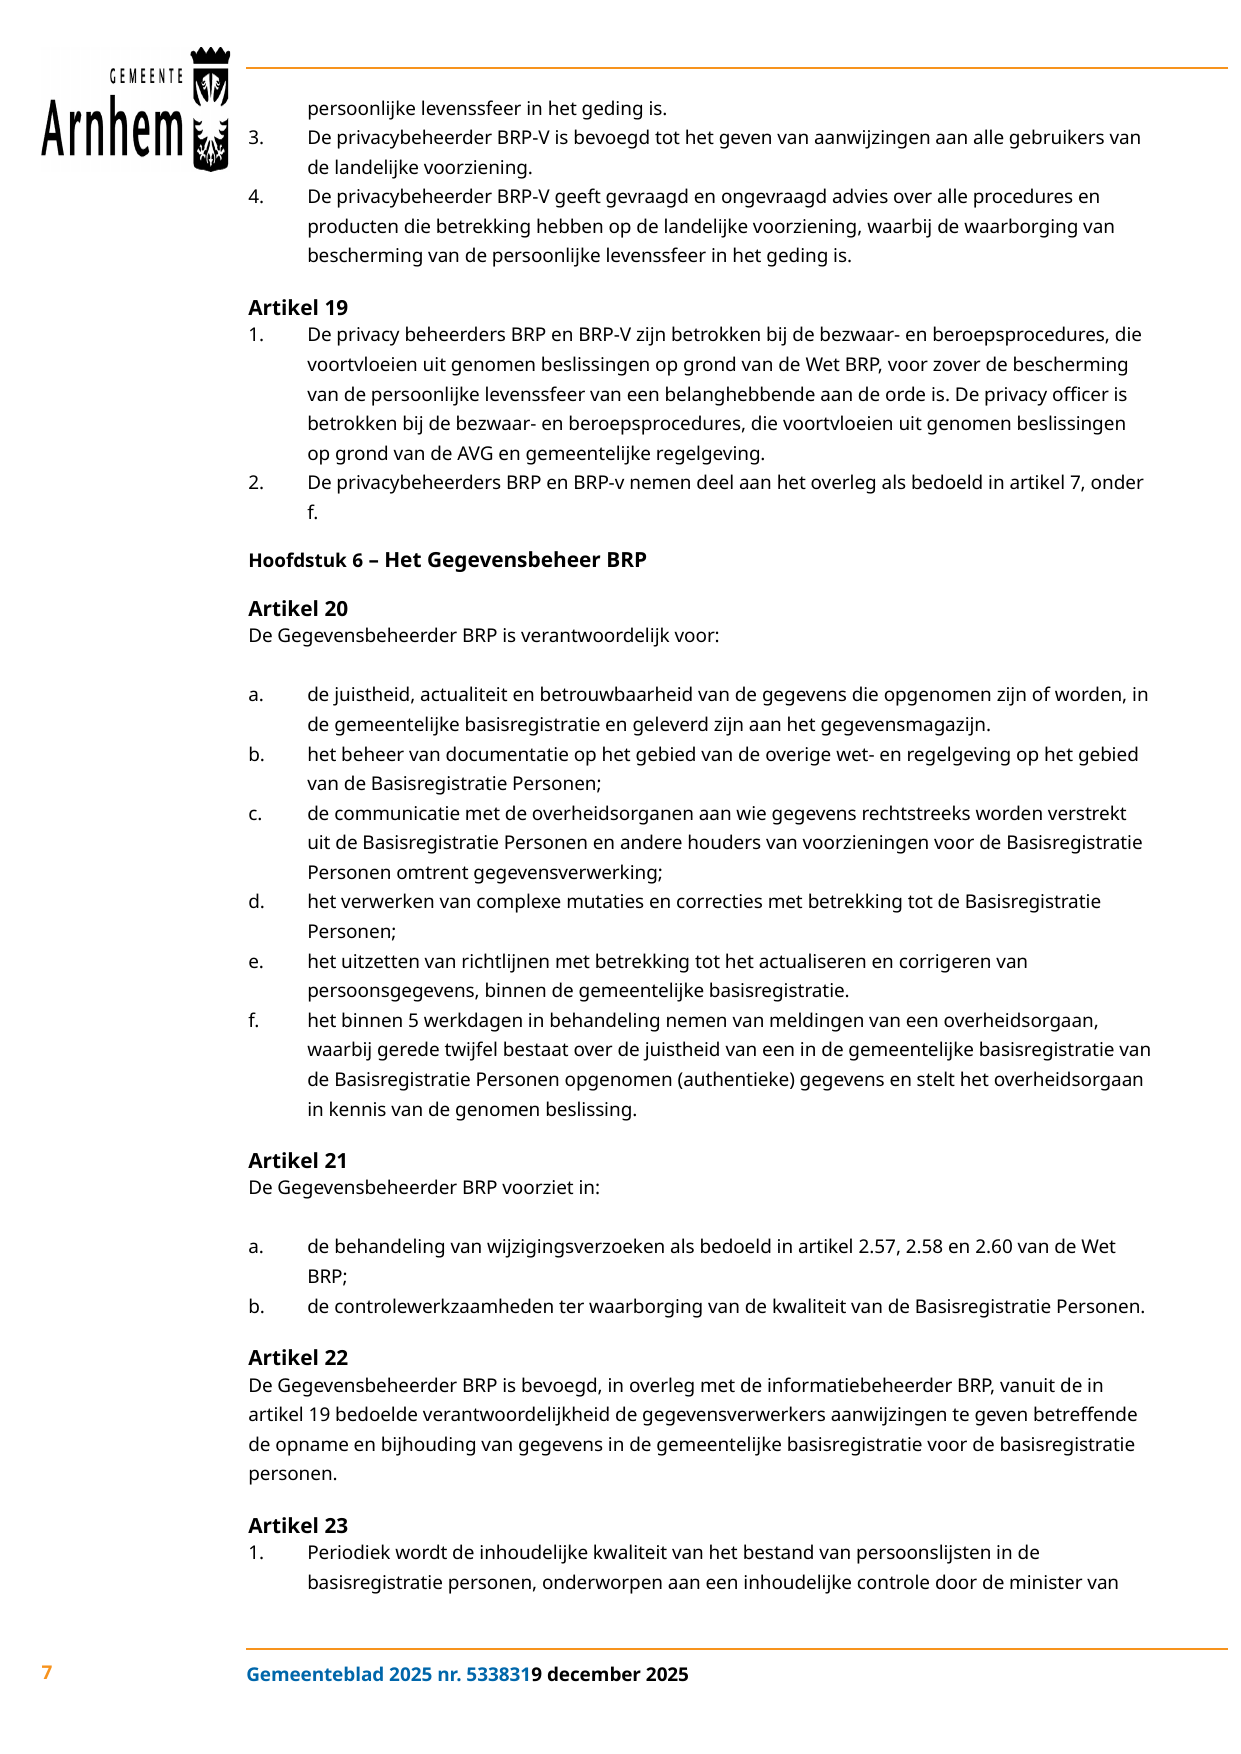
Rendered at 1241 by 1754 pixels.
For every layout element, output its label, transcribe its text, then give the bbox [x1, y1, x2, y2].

list het uitzetten van richtlijnen met betrekking tot het actualiseren en corrigeren van persoonsgegevens, binnen de gemeentelijke basisregistratie. [248, 948, 1152, 1003]
text De Gegevensbeheerder BRP is bevoegd, in overleg met de informatiebeheerder BRP, vanuit de in artikel 19 bedoelde verantwoordelijkheid de gegevensverwerkers aanwijzingen te geven betreffende de opname en bijhouding van gegevens in de gemeentelijke basisregistratie voor de basisregistratie personen. [248, 1372, 1152, 1486]
list De privacybeheerder BRP-V geeft gevraagd en ongevraagd advies over alle procedures en producten die betrekking hebben op de landelijke voorziening, waarbij de waarborging van bescherming van de persoonlijke levenssfeer in het geding is. [248, 183, 1152, 268]
list de juistheid, actualiteit en betrouwbaarheid van de gegevens die opgenomen zijn of worden, in de gemeentelijke basisregistratie en geleverd zijn aan het gegevensmagazijn. [248, 682, 1152, 737]
list de controlewerkzaamheden ter waarborging van de kwaliteit van de Basisregistratie Personen. [248, 1293, 1152, 1319]
list het binnen 5 werkdagen in behandeling nemen van meldingen van een overheidsorgaan, waarbij gerede twijfel bestaat over de juistheid van een in de gemeentelijke basisregistratie van de Basisregistratie Personen opgenomen (authentieke) gegevens en stelt het overheidsorgaan in kennis van de genomen beslissing. [248, 1007, 1152, 1121]
list het beheer van documentatie op het gebied van de overige wet- en regelgeving op het gebied van de Basisregistratie Personen; [248, 741, 1152, 796]
list De privacy beheerders BRP en BRP-V zijn betrokken bij de bezwaar- en beroepsprocedures, die voortvloeien uit genomen beslissingen op grond van de Wet BRP, voor zover de bescherming van de persoonlijke levenssfeer van een belanghebbende aan de orde is. De privacy officer is betrokken bij de bezwaar- en beroepsprocedures, die voortvloeien uit genomen beslissingen op grond van de AVG en gemeentelijke regelgeving. [248, 322, 1152, 466]
list het verwerken van complexe mutaties en correcties met betrekking tot de Basisregistratie Personen; [248, 889, 1152, 944]
text De Gegevensbeheerder BRP voorziet in: [248, 1174, 1152, 1200]
list De privacybeheerders BRP en BRP-v nemen deel aan het overleg als bedoeld in artikel 7, onder f. [248, 469, 1152, 525]
list de communicatie met de overheidsorganen aan wie gegevens rechtstreeks worden verstrekt uit de Basisregistratie Personen en andere houders van voorzieningen voor de Basisregistratie Personen omtrent gegevensverwerking; [248, 800, 1152, 885]
list de behandeling van wijzigingsverzoeken als bedoeld in artikel 2.57, 2.58 en 2.60 van de Wet BRP; [248, 1234, 1152, 1289]
list De privacybeheerder BRP-V is bevoegd tot het geven van aanwijzingen aan alle gebruikers van de landelijke voorziening. [248, 124, 1152, 180]
text Artikel 19 [248, 293, 1152, 322]
picture [41, 47, 231, 172]
text Artikel 20 [248, 594, 1152, 622]
text Artikel 23 [248, 1511, 1152, 1539]
text De Gegevensbeheerder BRP is verantwoordelijk voor: [248, 622, 1152, 648]
list Periodiek wordt de inhoudelijke kwaliteit van het bestand van persoonslijsten in de basisregistratie personen, onderworpen aan een inhoudelijke controle door de minister van [248, 1539, 1152, 1595]
text Hoofdstuk 6 – Het Gegevensbeheer BRP [248, 545, 1152, 573]
list persoonlijke levenssfeer in het geding is. [248, 95, 1152, 121]
text Artikel 21 [248, 1146, 1152, 1174]
text Artikel 22 [248, 1343, 1152, 1372]
